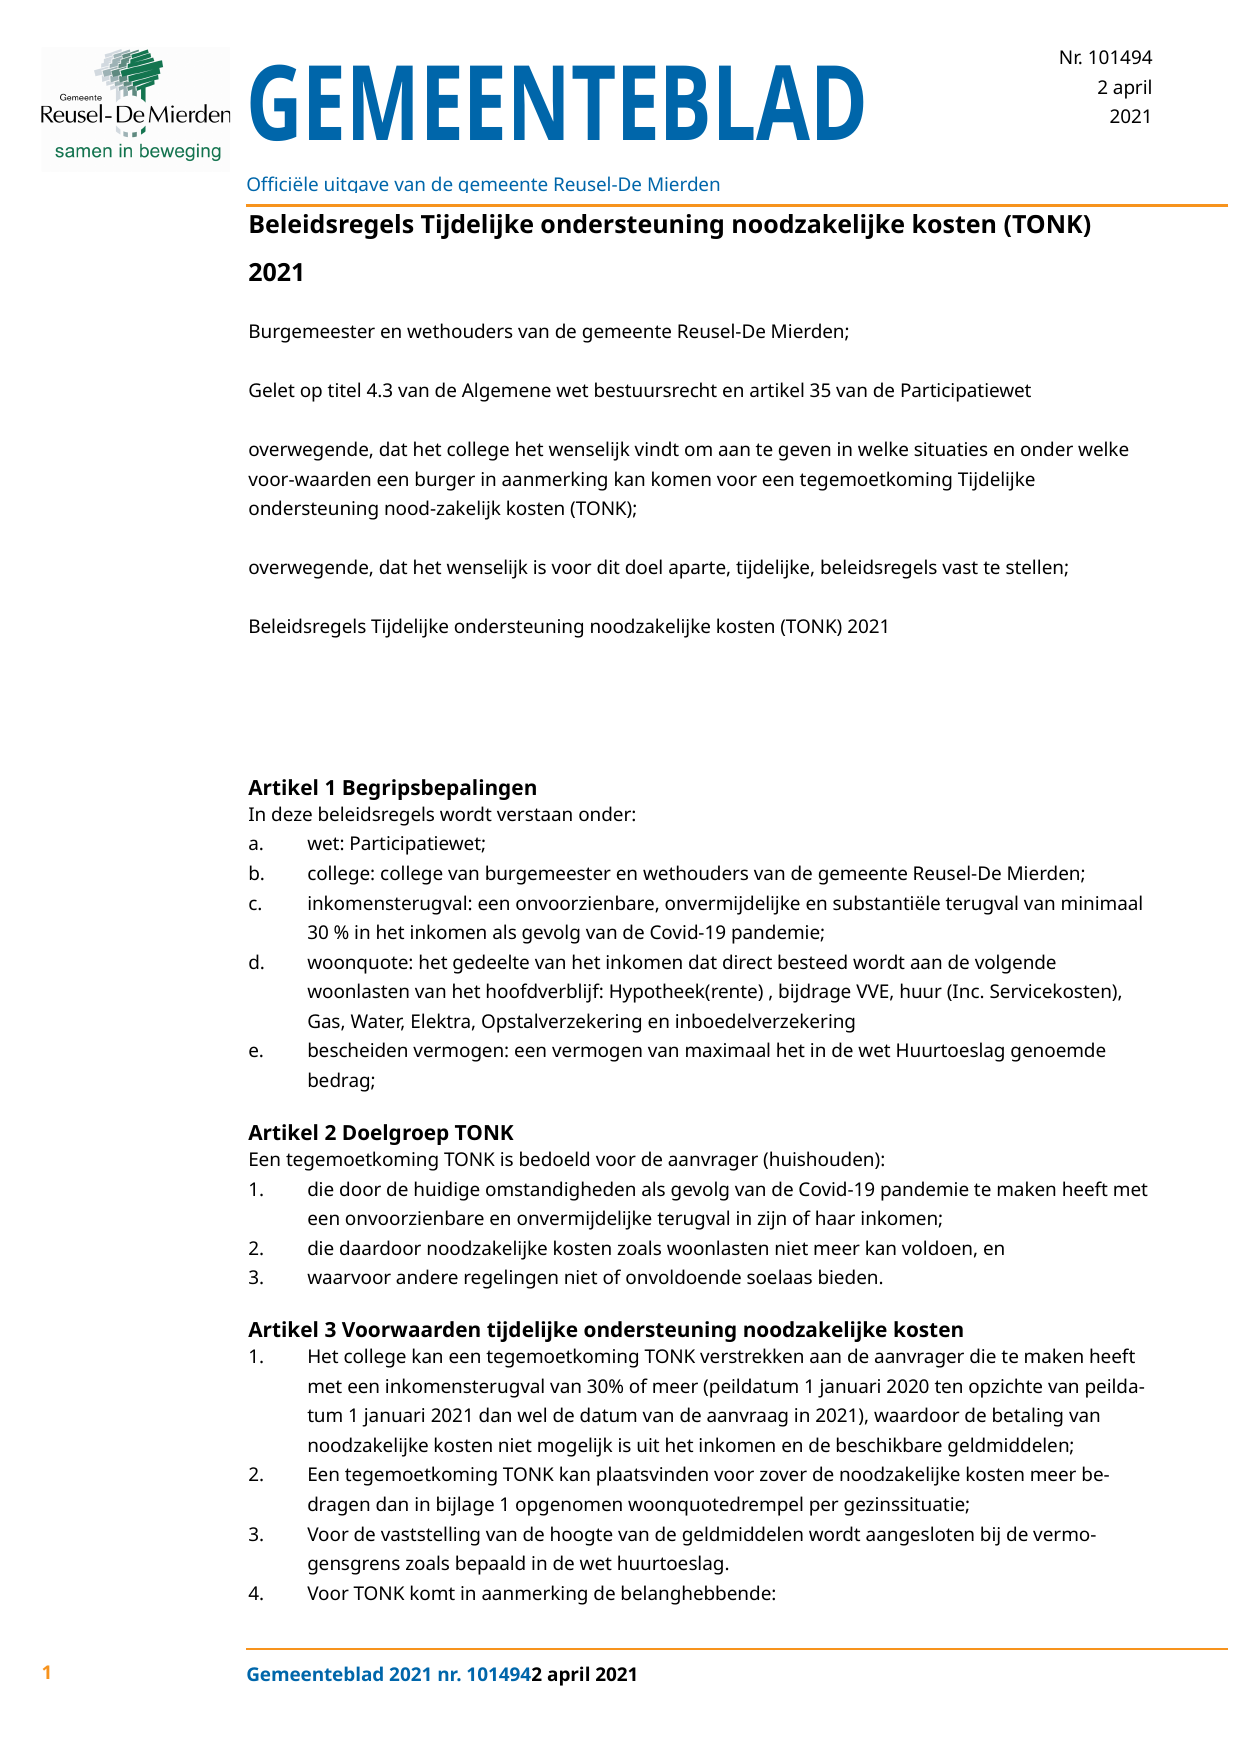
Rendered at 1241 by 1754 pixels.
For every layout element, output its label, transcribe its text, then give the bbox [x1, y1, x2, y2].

list Het college kan een tegemoetkoming TONK verstrekken aan de aanvrager die te maken heeft met een inkomensterugval van 30% of meer (peildatum 1 januari 2020 ten opzichte van peilda-tum 1 januari 2021 dan wel de datum van de aanvraag in 2021), waardoor de betaling van noodzakelijke kosten niet mogelijk is uit het inkomen en de beschikbare geldmiddelen; [248, 1343, 1152, 1458]
picture [41, 47, 231, 172]
list waarvoor andere regelingen niet of onvoldoende soelaas bieden. [248, 1264, 1152, 1290]
text overwegende, dat het college het wenselijk vindt om aan te geven in welke situaties en onder welke voor-waarden een burger in aanmerking kan komen voor een tegemoetkoming Tijdelijke ondersteuning nood-zakelijk kosten (TONK); [248, 436, 1152, 521]
list wet: Participatiewet; [248, 831, 1152, 856]
text In deze beleidsregels wordt verstaan onder: [248, 801, 1152, 827]
text Beleidsregels Tijdelijke ondersteuning noodzakelijke kosten (TONK) 2021 [248, 614, 1152, 639]
list Voor TONK komt in aanmerking de belanghebbende: [248, 1580, 1152, 1606]
list bescheiden vermogen: een vermogen van maximaal het in de wet Huurtoeslag genoemde bedrag; [248, 1038, 1152, 1093]
text overwegende, dat het wenselijk is voor dit doel aparte, tijdelijke, beleidsregels vast te stellen; [248, 554, 1152, 580]
text Burgemeester en wethouders van de gemeente Reusel-De Mierden; [248, 318, 1152, 344]
list Een tegemoetkoming TONK kan plaatsvinden voor zover de noodzakelijke kosten meer be-dragen dan in bijlage 1 opgenomen woonquotedrempel per gezinssituatie; [248, 1462, 1152, 1517]
list die door de huidige omstandigheden als gevolg van de Covid-19 pandemie te maken heeft met een onvoorzienbare en onvermijdelijke terugval in zijn of haar inkomen; [248, 1176, 1152, 1231]
list woonquote: het gedeelte van het inkomen dat direct besteed wordt aan de volgende woonlasten van het hoofdverblijf: Hypotheek(rente) , bijdrage VVE, huur (Inc. Servicekosten), Gas, Water, Elektra, Opstalverzekering en inboedelverzekering [248, 949, 1152, 1034]
text Een tegemoetkoming TONK is bedoeld voor de aanvrager (huishouden): [248, 1146, 1152, 1172]
list Voor de vaststelling van de hoogte van de geldmiddelen wordt aangesloten bij de vermo-gensgrens zoals bepaald in de wet huurtoeslag. [248, 1521, 1152, 1576]
text Artikel 2 Doelgroep TONK [248, 1118, 1152, 1146]
text Beleidsregels Tijdelijke ondersteuning noodzakelijke kosten (TONK) 2021 [248, 207, 1152, 288]
text Artikel 3 Voorwaarden tijdelijke ondersteuning noodzakelijke kosten [248, 1315, 1152, 1343]
list die daardoor noodzakelijke kosten zoals woonlasten niet meer kan voldoen, en [248, 1235, 1152, 1261]
list college: college van burgemeester en wethouders van de gemeente Reusel-De Mierden; [248, 860, 1152, 886]
text Gelet op titel 4.3 van de Algemene wet bestuursrecht en artikel 35 van de Participatiewet [248, 377, 1152, 403]
text Artikel 1 Begripsbepalingen [248, 773, 1152, 801]
list inkomensterugval: een onvoorzienbare, onvermijdelijke en substantiële terugval van minimaal 30 % in het inkomen als gevolg van de Covid-19 pandemie; [248, 890, 1152, 945]
